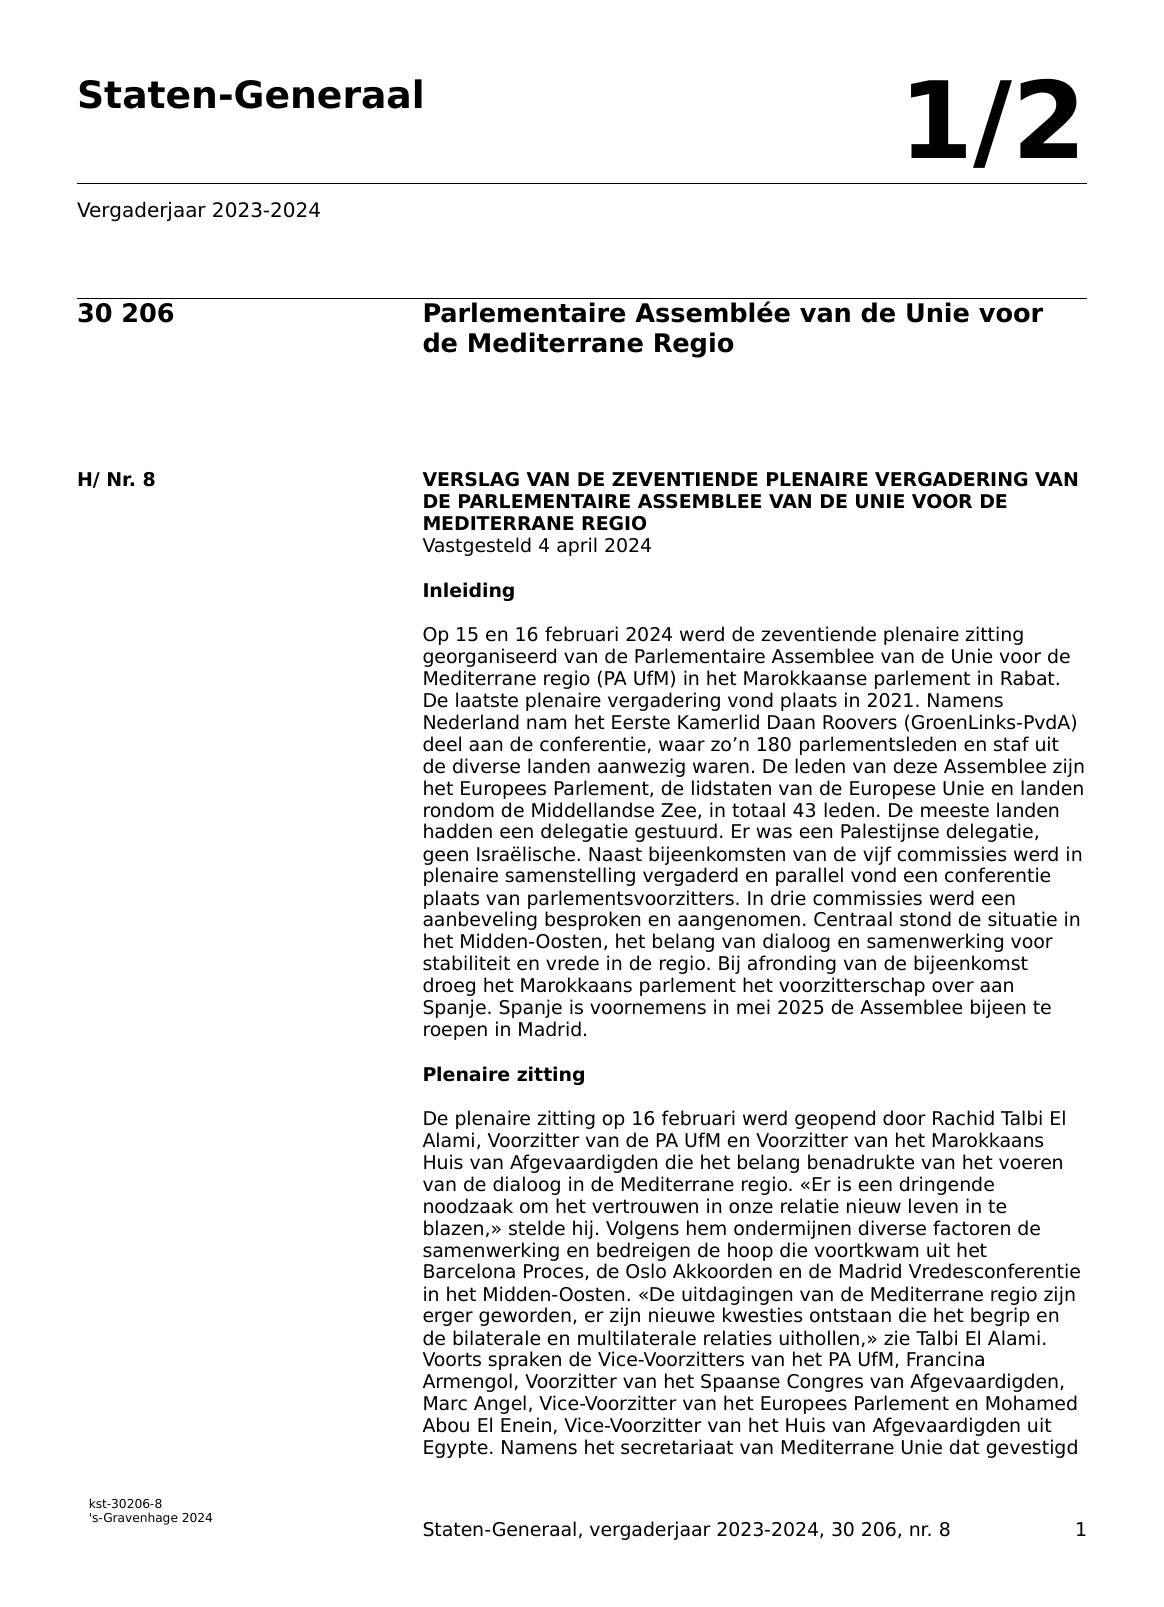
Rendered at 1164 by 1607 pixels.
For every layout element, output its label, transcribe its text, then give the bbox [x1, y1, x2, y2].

table_cell Vergaderjaar 2023-2024 [77, 184, 1087, 298]
subtitle H/ Nr. 8 VERSLAG VAN DE ZEVENTIENDE PLENAIRE VERGADERING VAN DE PARLEMENTAIRE ASSEMBLEE VAN DE UNIE VOOR DE MEDITERRANE REGIO [77, 469, 1087, 535]
subtitle 30 206 Parlementaire Assemblée van de Unie voor de Mediterrane Regio [77, 299, 1087, 358]
text De plenaire zitting op 16 februari werd geopend door Rachid Talbi El Alami, Voorzitter van de PA UfM en Voorzitter van het Marokkaans Huis van Afgevaardigden die het belang benadrukte van het voeren van de dialoog in de Mediterrane regio. «Er is een dringende noodzaak om het vertrouwen in onze relatie nieuw leven in te blazen,» stelde hij. Volgens hem ondermijnen diverse factoren de samenwerking en bedreigen de hoop die voortkwam uit het Barcelona Proces, de Oslo Akkoorden en de Madrid Vredesconferentie in het Midden-Oosten. «De uitdagingen van de Mediterrane regio zijn erger geworden, er zijn nieuwe kwesties ontstaan die het begrip en de bilaterale en multilaterale relaties uithollen,» zie Talbi El Alami. Voorts spraken de Vice-Voorzitters van het PA UfM, Francina Armengol, Voorzitter van het Spaanse Congres van Afgevaardigden, Marc Angel, Vice-Voorzitter van het Europees Parlement en Mohamed Abou El Enein, Vice-Voorzitter van het Huis van Afgevaardigden uit Egypte. Namens het secretariaat van Mediterrane Unie dat gevestigd [422, 1108, 1087, 1459]
subtitle Inleiding [422, 579, 1087, 601]
text Op 15 en 16 februari 2024 werd de zeventiende plenaire zitting georganiseerd van de Parlementaire Assemblee van de Unie voor de Mediterrane regio (PA UfM) in het Marokkaanse parlement in Rabat. De laatste plenaire vergadering vond plaats in 2021. Namens Nederland nam het Eerste Kamerlid Daan Roovers (GroenLinks-PvdA) deel aan de conferentie, waar zo’n 180 parlementsleden en staf uit de diverse landen aanwezig waren. De leden van deze Assemblee zijn het Europees Parlement, de lidstaten van de Europese Unie en landen rondom de Middellandse Zee, in totaal 43 leden. De meeste landen hadden een delegatie gestuurd. Er was een Palestijnse delegatie, geen Israëlische. Naast bijeenkomsten van de vijf commissies werd in plenaire samenstelling vergaderd en parallel vond een conferentie plaats van parlementsvoorzitters. In drie commissies werd een aanbeveling besproken en aangenomen. Centraal stond de situatie in het Midden-Oosten, het belang van dialoog en samenwerking voor stabiliteit en vrede in de regio. Bij afronding van de bijeenkomst droeg het Marokkaans parlement het voorzitterschap over aan Spanje. Spanje is voornemens in mei 2025 de Assemblee bijeen te roepen in Madrid. [422, 624, 1087, 1041]
subtitle Plenaire zitting [422, 1063, 1087, 1085]
text kst-30206-8 [88, 1497, 323, 1511]
table_header Staten-Generaal [77, 59, 886, 183]
text Vastgesteld 4 april 2024 [422, 535, 1087, 557]
table_header 1/2 [886, 59, 1087, 183]
text 's-Gravenhage 2024 [88, 1511, 323, 1525]
